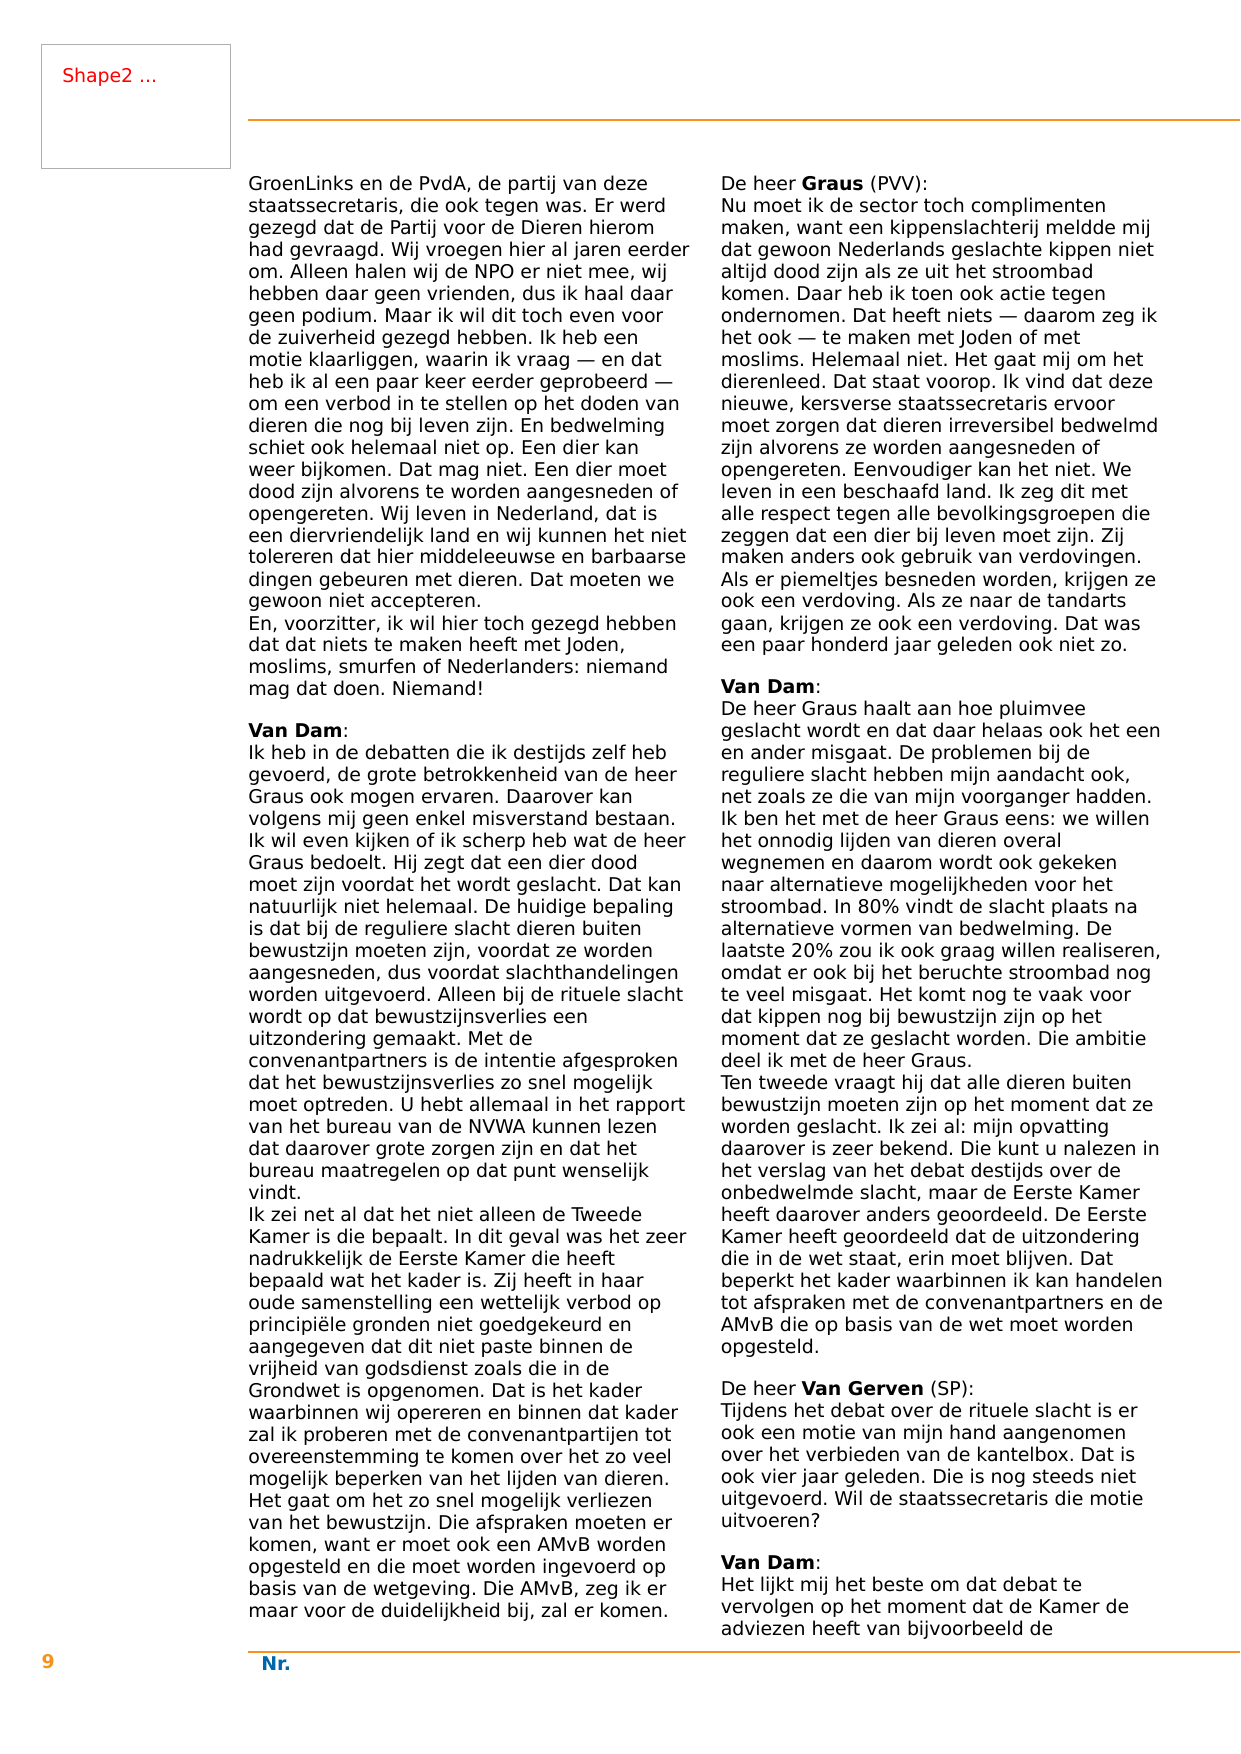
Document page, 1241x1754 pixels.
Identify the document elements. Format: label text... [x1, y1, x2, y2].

text De heer Graus haalt aan hoe pluimvee geslacht wordt en dat daar helaas ook het een en ander misgaat. De problemen bij de reguliere slacht hebben mijn aandacht ook, net zoals ze die van mijn voorganger hadden. Ik ben het met de heer Graus eens: we willen het onnodig lijden van dieren overal wegnemen en daarom wordt ook gekeken naar alternatieve mogelijkheden voor het stroombad. In 80% vindt de slacht plaats na alternatieve vormen van bedwelming. De laatste 20% zou ik ook graag willen realiseren, omdat er ook bij het beruchte stroombad nog te veel misgaat. Het komt nog te vaak voor dat kippen nog bij bewustzijn zijn op het moment dat ze geslacht worden. Die ambitie deel ik met de heer Graus. [721, 698, 1163, 1072]
text Van Dam: [721, 676, 1163, 698]
text Tijdens het debat over de rituele slacht is er ook een motie van mijn hand aangenomen over het verbieden van de kantelbox. Dat is ook vier jaar geleden. Die is nog steeds niet uitgevoerd. Wil de staatssecretaris die motie uitvoeren? [721, 1400, 1163, 1532]
text De heer Van Gerven (SP): [721, 1378, 1163, 1400]
text En, voorzitter, ik wil hier toch gezegd hebben dat dat niets te maken heeft met Joden, moslims, smurfen of Nederlanders: niemand mag dat doen. Niemand! [248, 612, 691, 700]
text Ik zei net al dat het niet alleen de Tweede Kamer is die bepaalt. In dit geval was het zeer nadrukkelijk de Eerste Kamer die heeft bepaald wat het kader is. Zij heeft in haar oude samenstelling een wettelijk verbod op principiële gronden niet goedgekeurd en aangegeven dat dit niet paste binnen de vrijheid van godsdienst zoals die in de Grondwet is opgenomen. Dat is het kader waarbinnen wij opereren en binnen dat kader zal ik proberen met de convenantpartijen tot overeenstemming te komen over het zo veel mogelijk beperken van het lijden van dieren. Het gaat om het zo snel mogelijk verliezen van het bewustzijn. Die afspraken moeten er komen, want er moet ook een AMvB worden opgesteld en die moet worden ingevoerd op basis van de wetgeving. Die AMvB, zeg ik er maar voor de duidelijkheid bij, zal er komen. [248, 1204, 691, 1621]
text Het lijkt mij het beste om dat debat te vervolgen op het moment dat de Kamer de adviezen heeft van bijvoorbeeld de [721, 1573, 1163, 1639]
text De heer Graus (PVV): [721, 173, 1163, 195]
text Ten tweede vraagt hij dat alle dieren buiten bewustzijn moeten zijn op het moment dat ze worden geslacht. Ik zei al: mijn opvatting daarover is zeer bekend. Die kunt u nalezen in het verslag van het debat destijds over de onbedwelmde slacht, maar de Eerste Kamer heeft daarover anders geoordeeld. De Eerste Kamer heeft geoordeeld dat de uitzondering die in de wet staat, erin moet blijven. Dat beperkt het kader waarbinnen ik kan handelen tot afspraken met de convenantpartners en de AMvB die op basis van de wet moet worden opgesteld. [721, 1072, 1163, 1358]
text Van Dam: [721, 1552, 1163, 1573]
text Van Dam: [248, 720, 691, 742]
text Ik wil even kijken of ik scherp heb wat de heer Graus bedoelt. Hij zegt dat een dier dood moet zijn voordat het wordt geslacht. Dat kan natuurlijk niet helemaal. De huidige bepaling is dat bij de reguliere slacht dieren buiten bewustzijn moeten zijn, voordat ze worden aangesneden, dus voordat slachthandelingen worden uitgevoerd. Alleen bij de rituele slacht wordt op dat bewustzijnsverlies een uitzondering gemaakt. Met de convenantpartners is de intentie afgesproken dat het bewustzijnsverlies zo snel mogelijk moet optreden. U hebt allemaal in het rapport van het bureau van de NVWA kunnen lezen dat daarover grote zorgen zijn en dat het bureau maatregelen op dat punt wenselijk vindt. [248, 830, 691, 1204]
text Nu moet ik de sector toch complimenten maken, want een kippenslachterij meldde mij dat gewoon Nederlands geslachte kippen niet altijd dood zijn als ze uit het stroombad komen. Daar heb ik toen ook actie tegen ondernomen. Dat heeft niets — daarom zeg ik het ook — te maken met Joden of met moslims. Helemaal niet. Het gaat mij om het dierenleed. Dat staat voorop. Ik vind dat deze nieuwe, kersverse staatssecretaris ervoor moet zorgen dat dieren irreversibel bedwelmd zijn alvorens ze worden aangesneden of opengereten. Eenvoudiger kan het niet. We leven in een beschaafd land. Ik zeg dit met alle respect tegen alle bevolkingsgroepen die zeggen dat een dier bij leven moet zijn. Zij maken anders ook gebruik van verdovingen. Als er piemeltjes besneden worden, krijgen ze ook een verdoving. Als ze naar de tandarts gaan, krijgen ze ook een verdoving. Dat was een paar honderd jaar geleden ook niet zo. [721, 195, 1163, 656]
text Ik heb in de debatten die ik destijds zelf heb gevoerd, de grote betrokkenheid van de heer Graus ook mogen ervaren. Daarover kan volgens mij geen enkel misverstand bestaan. [248, 742, 691, 830]
text GroenLinks en de PvdA, de partij van deze staatssecretaris, die ook tegen was. Er werd gezegd dat de Partij voor de Dieren hierom had gevraagd. Wij vroegen hier al jaren eerder om. Alleen halen wij de NPO er niet mee, wij hebben daar geen vrienden, dus ik haal daar geen podium. Maar ik wil dit toch even voor de zuiverheid gezegd hebben. Ik heb een motie klaarliggen, waarin ik vraag — en dat heb ik al een paar keer eerder geprobeerd — om een verbod in te stellen op het doden van dieren die nog bij leven zijn. En bedwelming schiet ook helemaal niet op. Een dier kan weer bijkomen. Dat mag niet. Een dier moet dood zijn alvorens te worden aangesneden of opengereten. Wij leven in Nederland, dat is een diervriendelijk land en wij kunnen het niet tolereren dat hier middeleeuwse en barbaarse dingen gebeuren met dieren. Dat moeten we gewoon niet accepteren. [248, 173, 691, 612]
